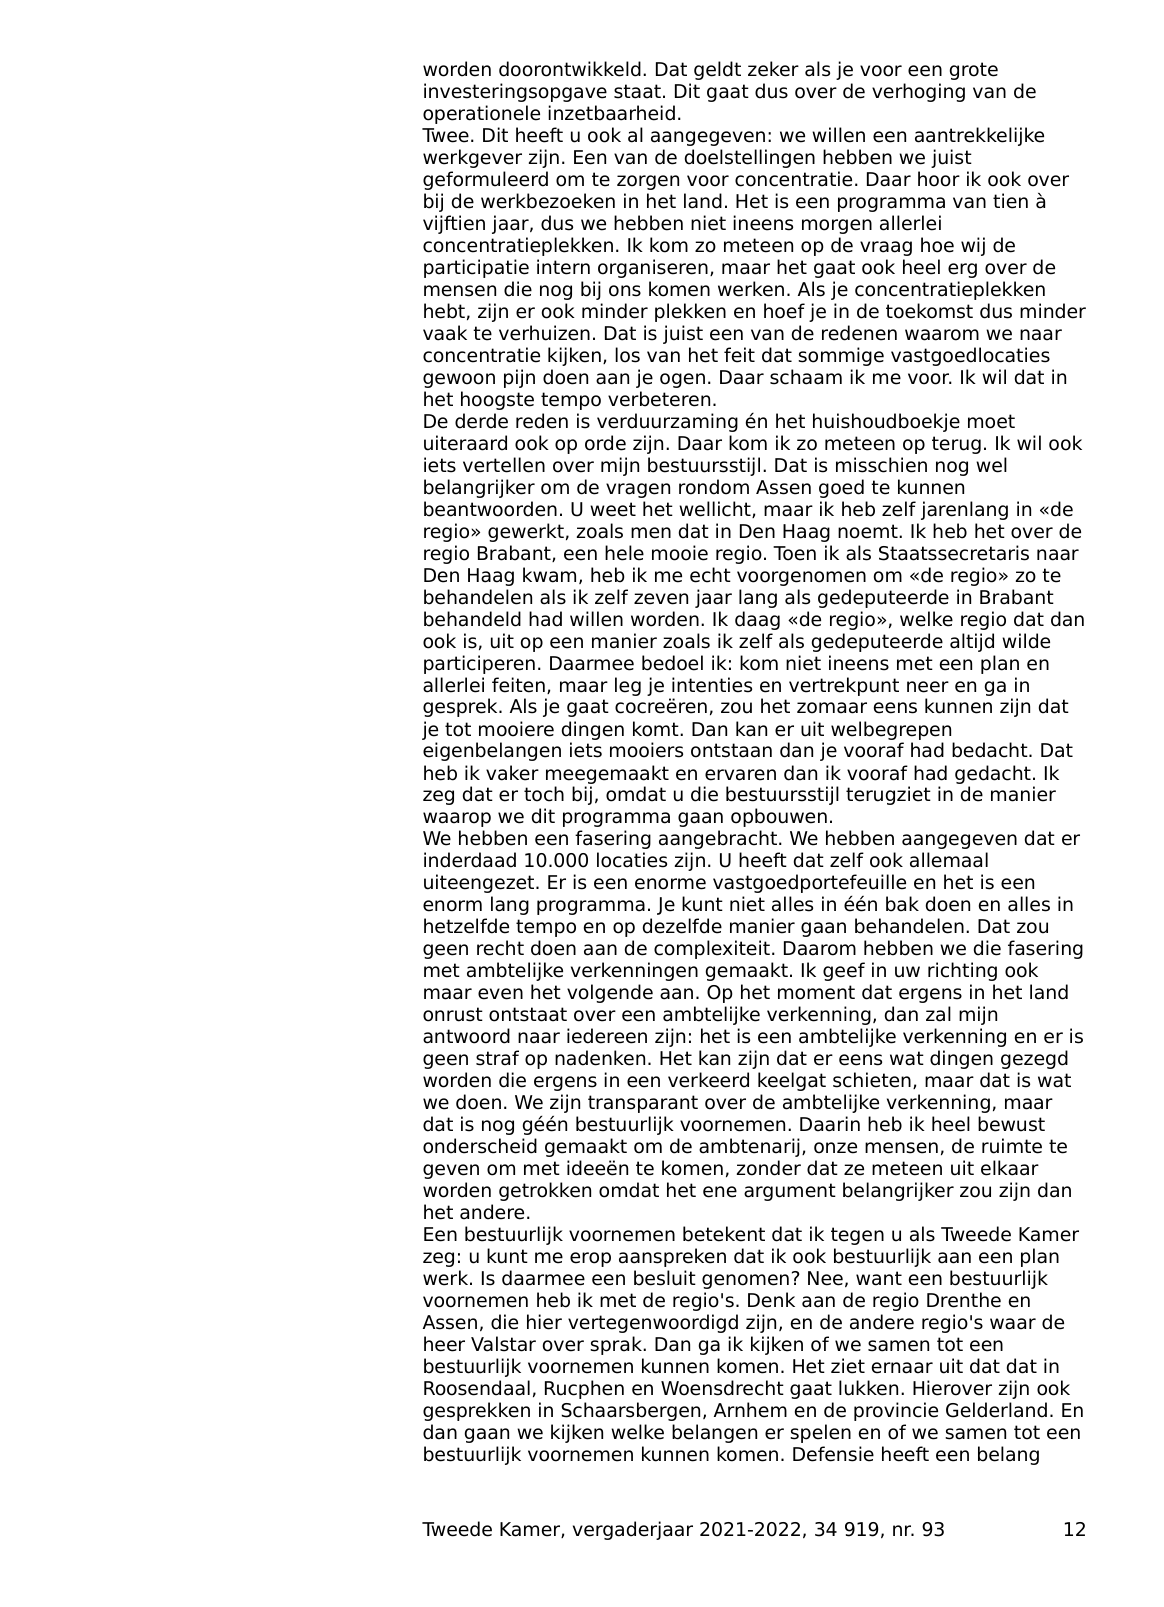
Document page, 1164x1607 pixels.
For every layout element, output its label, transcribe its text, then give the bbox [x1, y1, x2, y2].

text De derde reden is verduurzaming én het huishoudboekje moet uiteraard ook op orde zijn. Daar kom ik zo meteen op terug. Ik wil ook iets vertellen over mijn bestuursstijl. Dat is misschien nog wel belangrijker om de vragen rondom Assen goed te kunnen beantwoorden. U weet het wellicht, maar ik heb zelf jarenlang in «de regio» gewerkt, zoals men dat in Den Haag noemt. Ik heb het over de regio Brabant, een hele mooie regio. Toen ik als Staatssecretaris naar Den Haag kwam, heb ik me echt voorgenomen om «de regio» zo te behandelen als ik zelf zeven jaar lang als gedeputeerde in Brabant behandeld had willen worden. Ik daag «de regio», welke regio dat dan ook is, uit op een manier zoals ik zelf als gedeputeerde altijd wilde participeren. Daarmee bedoel ik: kom niet ineens met een plan en allerlei feiten, maar leg je intenties en vertrekpunt neer en ga in gesprek. Als je gaat cocreëren, zou het zomaar eens kunnen zijn dat je tot mooiere dingen komt. Dan kan er uit welbegrepen eigenbelangen iets mooiers ontstaan dan je vooraf had bedacht. Dat heb ik vaker meegemaakt en ervaren dan ik vooraf had gedacht. Ik zeg dat er toch bij, omdat u die bestuursstijl terugziet in de manier waarop we dit programma gaan opbouwen. [422, 411, 1087, 828]
text worden doorontwikkeld. Dat geldt zeker als je voor een grote investeringsopgave staat. Dit gaat dus over de verhoging van de operationele inzetbaarheid. [422, 59, 1087, 125]
text Twee. Dit heeft u ook al aangegeven: we willen een aantrekkelijke werkgever zijn. Een van de doelstellingen hebben we juist geformuleerd om te zorgen voor concentratie. Daar hoor ik ook over bij de werkbezoeken in het land. Het is een programma van tien à vijftien jaar, dus we hebben niet ineens morgen allerlei concentratieplekken. Ik kom zo meteen op de vraag hoe wij de participatie intern organiseren, maar het gaat ook heel erg over de mensen die nog bij ons komen werken. Als je concentratieplekken hebt, zijn er ook minder plekken en hoef je in de toekomst dus minder vaak te verhuizen. Dat is juist een van de redenen waarom we naar concentratie kijken, los van het feit dat sommige vastgoedlocaties gewoon pijn doen aan je ogen. Daar schaam ik me voor. Ik wil dat in het hoogste tempo verbeteren. [422, 125, 1087, 411]
text We hebben een fasering aangebracht. We hebben aangegeven dat er inderdaad 10.000 locaties zijn. U heeft dat zelf ook allemaal uiteengezet. Er is een enorme vastgoedportefeuille en het is een enorm lang programma. Je kunt niet alles in één bak doen en alles in hetzelfde tempo en op dezelfde manier gaan behandelen. Dat zou geen recht doen aan de complexiteit. Daarom hebben we die fasering met ambtelijke verkenningen gemaakt. Ik geef in uw richting ook maar even het volgende aan. Op het moment dat ergens in het land onrust ontstaat over een ambtelijke verkenning, dan zal mijn antwoord naar iedereen zijn: het is een ambtelijke verkenning en er is geen straf op nadenken. Het kan zijn dat er eens wat dingen gezegd worden die ergens in een verkeerd keelgat schieten, maar dat is wat we doen. We zijn transparant over de ambtelijke verkenning, maar dat is nog géén bestuurlijk voornemen. Daarin heb ik heel bewust onderscheid gemaakt om de ambtenarij, onze mensen, de ruimte te geven om met ideeën te komen, zonder dat ze meteen uit elkaar worden getrokken omdat het ene argument belangrijker zou zijn dan het andere. [422, 828, 1087, 1224]
text Een bestuurlijk voornemen betekent dat ik tegen u als Tweede Kamer zeg: u kunt me erop aanspreken dat ik ook bestuurlijk aan een plan werk. Is daarmee een besluit genomen? Nee, want een bestuurlijk voornemen heb ik met de regio's. Denk aan de regio Drenthe en Assen, die hier vertegenwoordigd zijn, en de andere regio's waar de heer Valstar over sprak. Dan ga ik kijken of we samen tot een bestuurlijk voornemen kunnen komen. Het ziet ernaar uit dat dat in Roosendaal, Rucphen en Woensdrecht gaat lukken. Hierover zijn ook gesprekken in Schaarsbergen, Arnhem en de provincie Gelderland. En dan gaan we kijken welke belangen er spelen en of we samen tot een bestuurlijk voornemen kunnen komen. Defensie heeft een belang [422, 1224, 1087, 1466]
